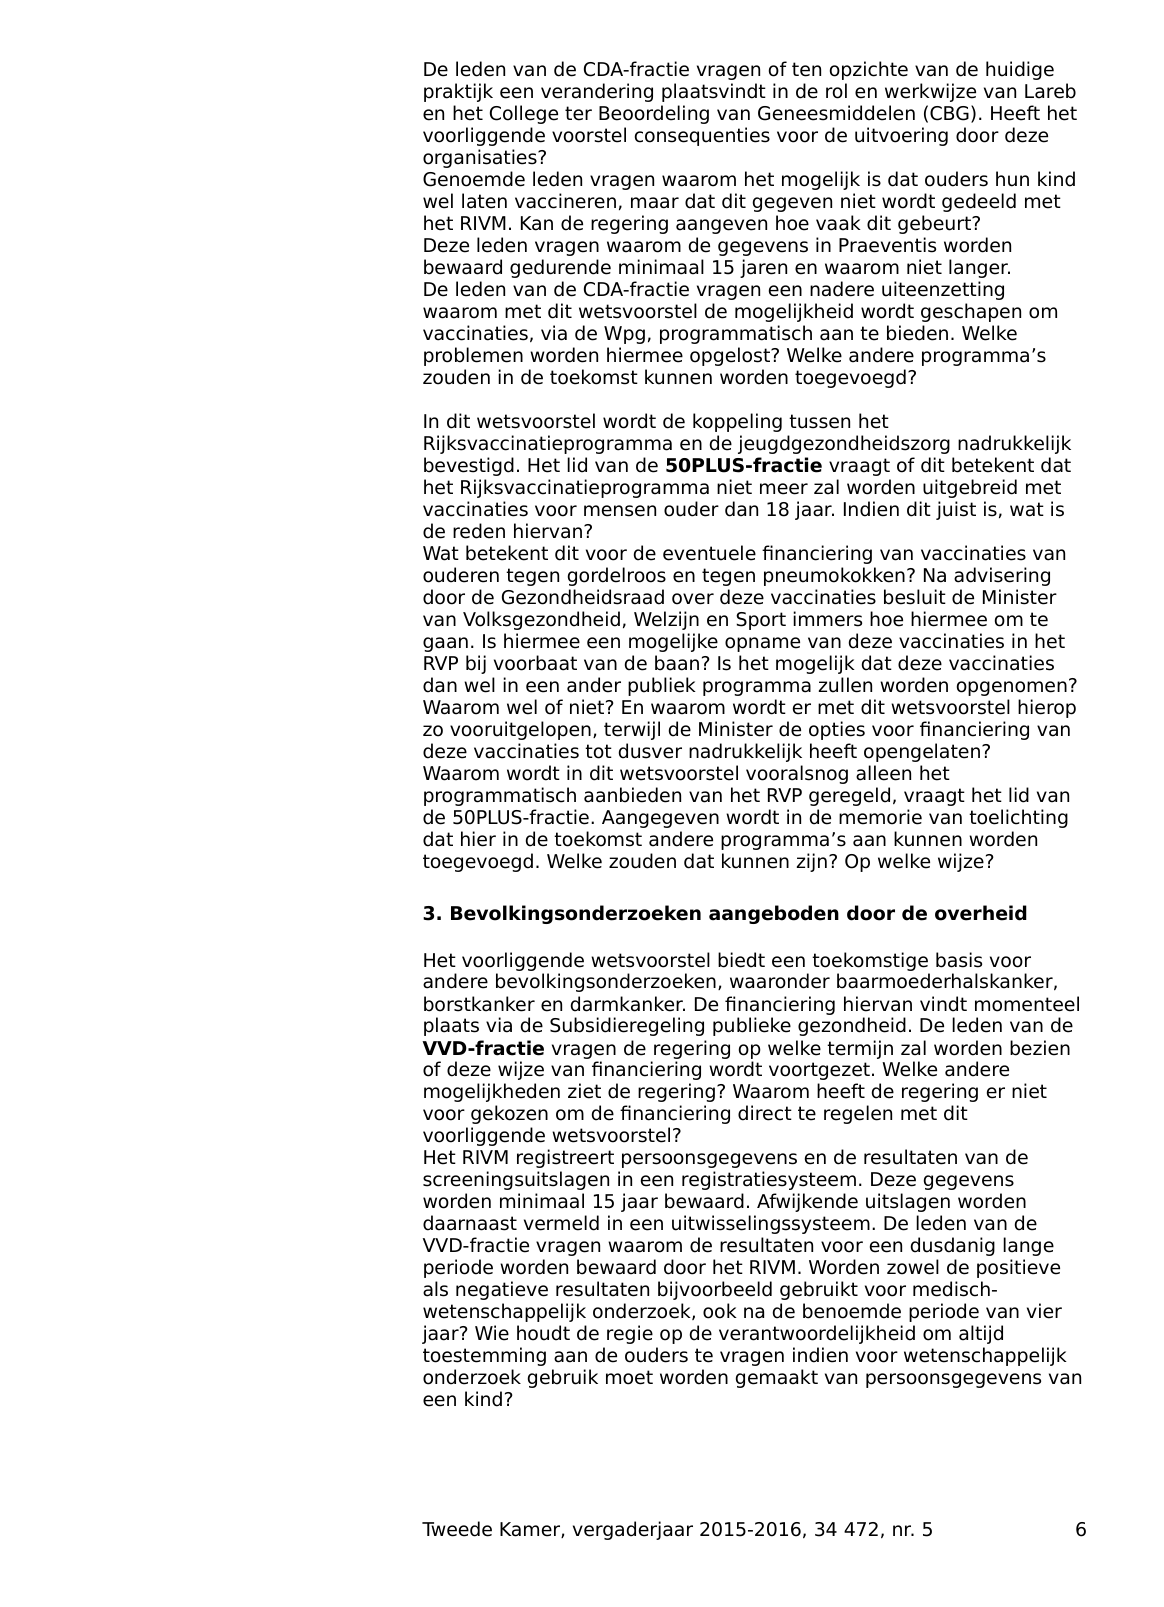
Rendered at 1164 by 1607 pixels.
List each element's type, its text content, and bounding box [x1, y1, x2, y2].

text Waarom wordt in dit wetsvoorstel vooralsnog alleen het programmatisch aanbieden van het RVP geregeld, vraagt het lid van de 50PLUS-fractie. Aangegeven wordt in de memorie van toelichting dat hier in de toekomst andere programma’s aan kunnen worden toegevoegd. Welke zouden dat kunnen zijn? Op welke wijze? [422, 763, 1087, 872]
text De leden van de CDA-fractie vragen of ten opzichte van de huidige praktijk een verandering plaatsvindt in de rol en werkwijze van Lareb en het College ter Beoordeling van Geneesmiddelen (CBG). Heeft het voorliggende voorstel consequenties voor de uitvoering door deze organisaties? [422, 59, 1087, 169]
text De leden van de CDA-fractie vragen een nadere uiteenzetting waarom met dit wetsvoorstel de mogelijkheid wordt geschapen om vaccinaties, via de Wpg, programmatisch aan te bieden. Welke problemen worden hiermee opgelost? Welke andere programma’s zouden in de toekomst kunnen worden toegevoegd? [422, 279, 1087, 389]
text Het voorliggende wetsvoorstel biedt een toekomstige basis voor andere bevolkingsonderzoeken, waaronder baarmoederhalskanker, borstkanker en darmkanker. De financiering hiervan vindt momenteel plaats via de Subsidieregeling publieke gezondheid. De leden van de VVD-fractie vragen de regering op welke termijn zal worden bezien of deze wijze van financiering wordt voortgezet. Welke andere mogelijkheden ziet de regering? Waarom heeft de regering er niet voor gekozen om de financiering direct te regelen met dit voorliggende wetsvoorstel? [422, 949, 1087, 1147]
text Genoemde leden vragen waarom het mogelijk is dat ouders hun kind wel laten vaccineren, maar dat dit gegeven niet wordt gedeeld met het RIVM. Kan de regering aangeven hoe vaak dit gebeurt? [422, 169, 1087, 235]
subtitle 3. Bevolkingsonderzoeken aangeboden door de overheid [422, 902, 1087, 924]
text Het RIVM registreert persoonsgegevens en de resultaten van de screeningsuitslagen in een registratiesysteem. Deze gegevens worden minimaal 15 jaar bewaard. Afwijkende uitslagen worden daarnaast vermeld in een uitwisselingssysteem. De leden van de VVD-fractie vragen waarom de resultaten voor een dusdanig lange periode worden bewaard door het RIVM. Worden zowel de positieve als negatieve resultaten bijvoorbeeld gebruikt voor medisch-wetenschappelijk onderzoek, ook na de benoemde periode van vier jaar? Wie houdt de regie op de verantwoordelijkheid om altijd toestemming aan de ouders te vragen indien voor wetenschappelijk onderzoek gebruik moet worden gemaakt van persoonsgegevens van een kind? [422, 1147, 1087, 1411]
text Deze leden vragen waarom de gegevens in Praeventis worden bewaard gedurende minimaal 15 jaren en waarom niet langer. [422, 235, 1087, 279]
text In dit wetsvoorstel wordt de koppeling tussen het Rijksvaccinatieprogramma en de jeugdgezondheidszorg nadrukkelijk bevestigd. Het lid van de 50PLUS-fractie vraagt of dit betekent dat het Rijksvaccinatieprogramma niet meer zal worden uitgebreid met vaccinaties voor mensen ouder dan 18 jaar. Indien dit juist is, wat is de reden hiervan? [422, 411, 1087, 543]
text Wat betekent dit voor de eventuele financiering van vaccinaties van ouderen tegen gordelroos en tegen pneumokokken? Na advisering door de Gezondheidsraad over deze vaccinaties besluit de Minister van Volksgezondheid, Welzijn en Sport immers hoe hiermee om te gaan. Is hiermee een mogelijke opname van deze vaccinaties in het RVP bij voorbaat van de baan? Is het mogelijk dat deze vaccinaties dan wel in een ander publiek programma zullen worden opgenomen? Waarom wel of niet? En waarom wordt er met dit wetsvoorstel hierop zo vooruitgelopen, terwijl de Minister de opties voor financiering van deze vaccinaties tot dusver nadrukkelijk heeft opengelaten? [422, 543, 1087, 763]
